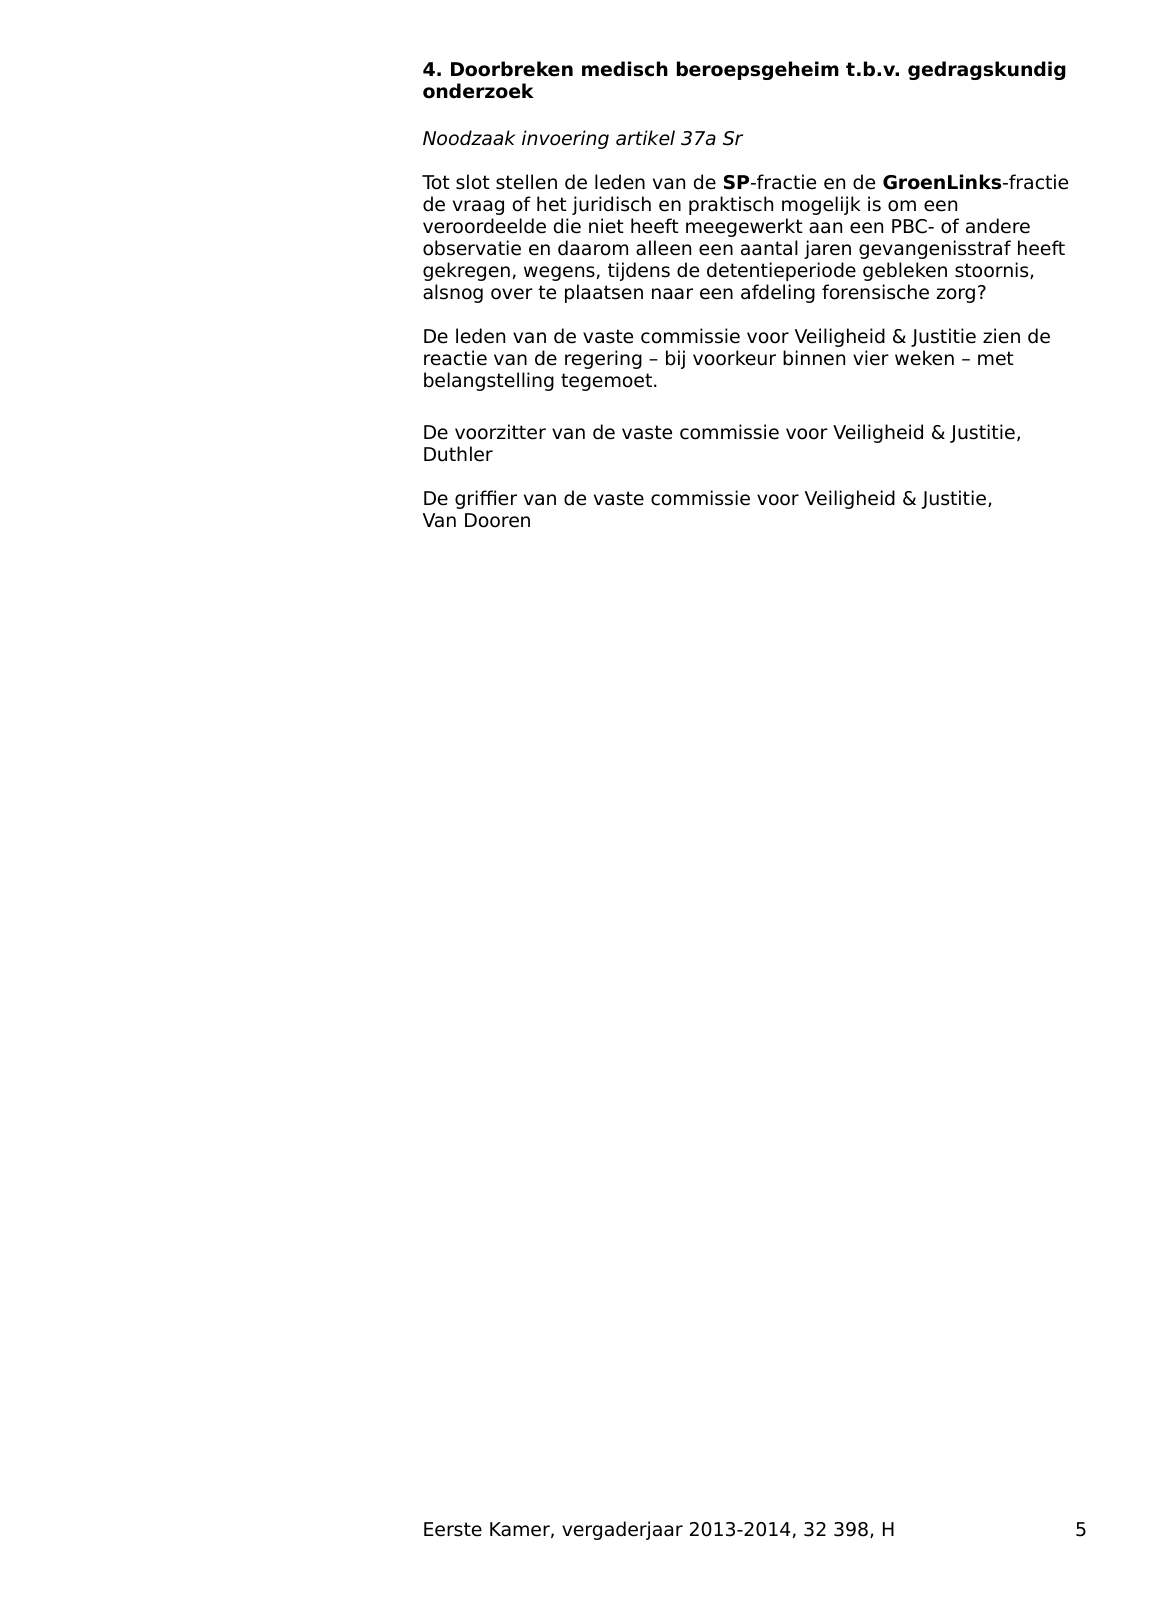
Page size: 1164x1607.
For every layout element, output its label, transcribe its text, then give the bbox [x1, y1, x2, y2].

text De griffier van de vaste commissie voor Veiligheid & Justitie, Van Dooren [422, 488, 1087, 532]
text Tot slot stellen de leden van de SP-fractie en de GroenLinks-fractie de vraag of het juridisch en praktisch mogelijk is om een veroordeelde die niet heeft meegewerkt aan een PBC- of andere observatie en daarom alleen een aantal jaren gevangenisstraf heeft gekregen, wegens, tijdens de detentieperiode gebleken stoornis, alsnog over te plaatsen naar een afdeling forensische zorg? [422, 172, 1087, 304]
text De leden van de vaste commissie voor Veiligheid & Justitie zien de reactie van de regering – bij voorkeur binnen vier weken – met belangstelling tegemoet. [422, 326, 1087, 392]
text De voorzitter van de vaste commissie voor Veiligheid & Justitie, Duthler [422, 422, 1087, 466]
subtitle Noodzaak invoering artikel 37a Sr [422, 128, 1087, 150]
subtitle 4. Doorbreken medisch beroepsgeheim t.b.v. gedragskundig onderzoek [422, 59, 1087, 103]
